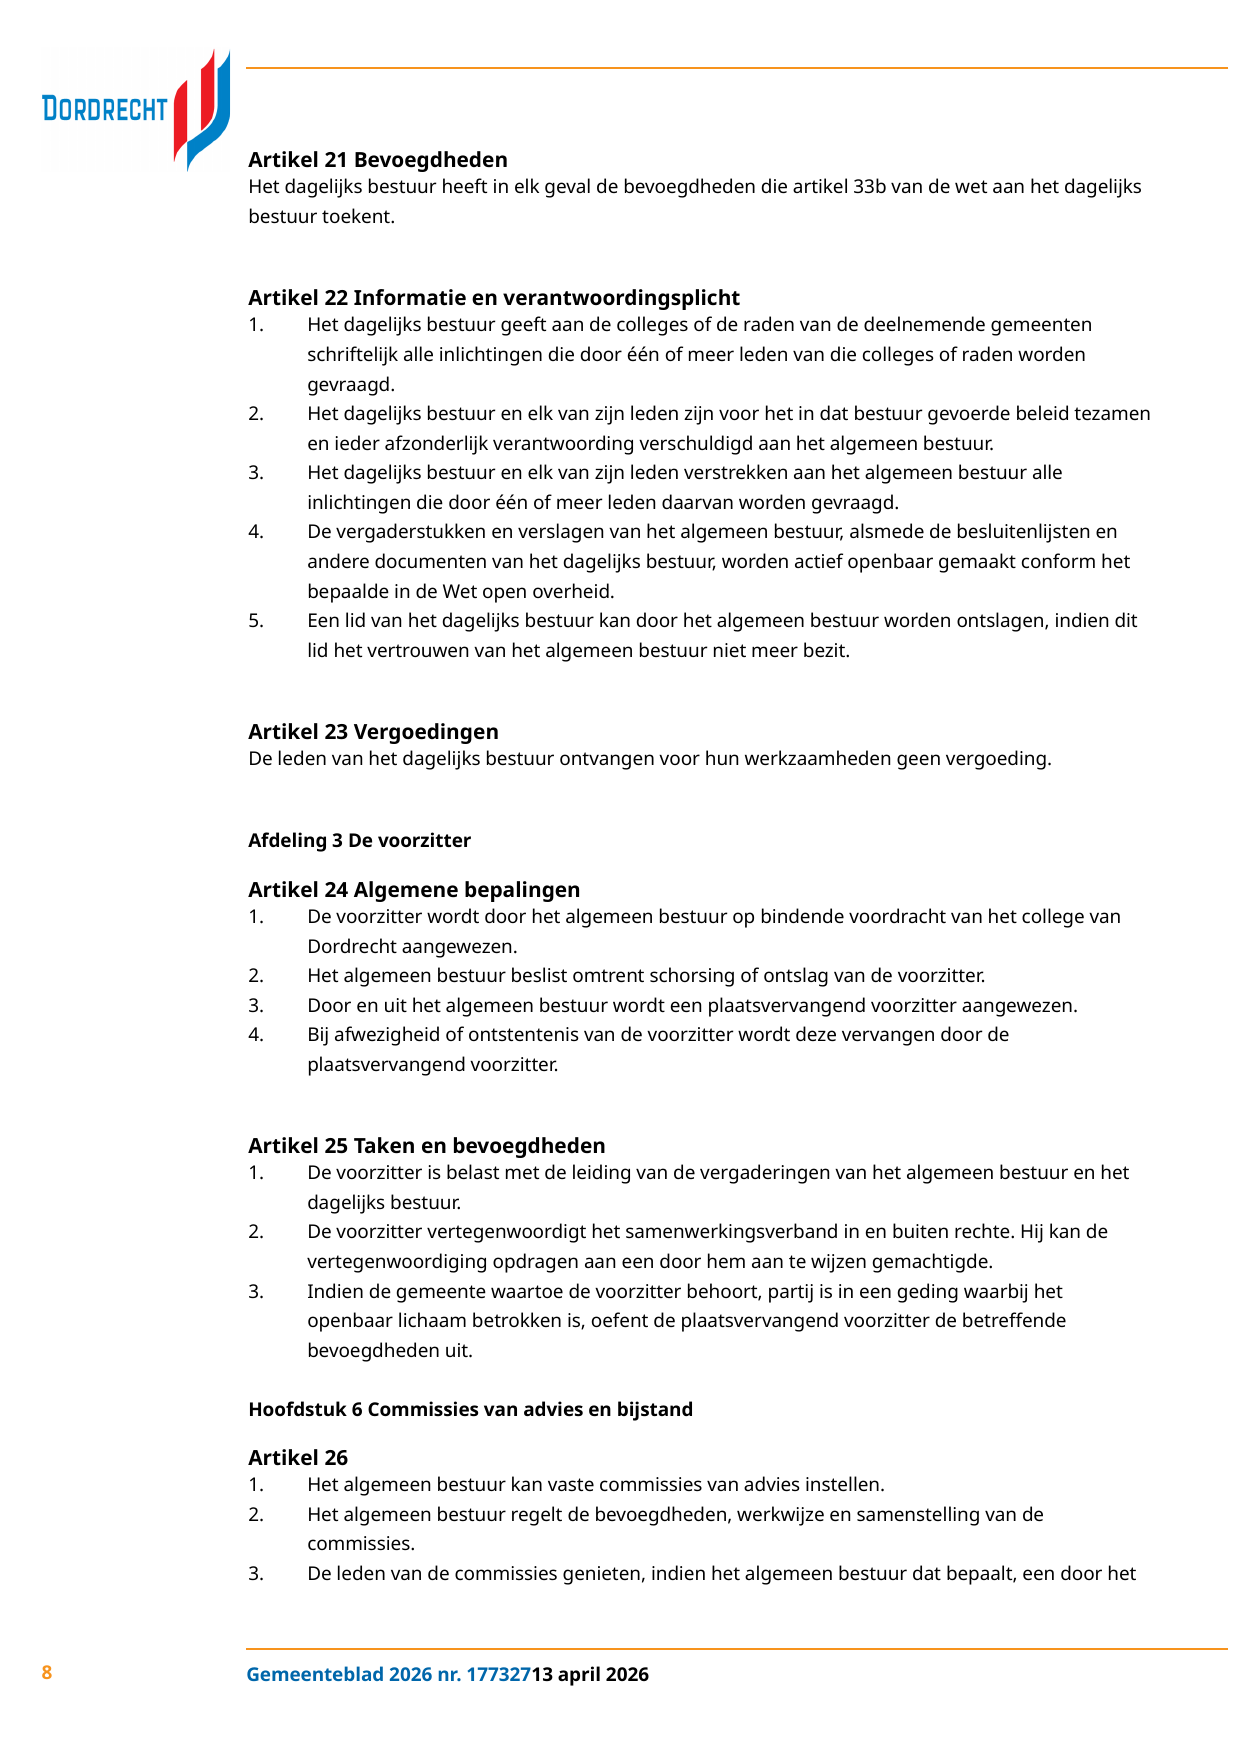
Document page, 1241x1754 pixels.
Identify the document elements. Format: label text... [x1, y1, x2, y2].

list Door en uit het algemeen bestuur wordt een plaatsvervangend voorzitter aangewezen. [248, 992, 1152, 1018]
list Een lid van het dagelijks bestuur kan door het algemeen bestuur worden ontslagen, indien dit lid het vertrouwen van het algemeen bestuur niet meer bezit. [248, 607, 1152, 663]
list Het dagelijks bestuur en elk van zijn leden zijn voor het in dat bestuur gevoerde beleid tezamen en ieder afzonderlijk verantwoording verschuldigd aan het algemeen bestuur. [248, 400, 1152, 456]
text De leden van het dagelijks bestuur ontvangen voor hun werkzaamheden geen vergoeding. [248, 746, 1152, 771]
list Het dagelijks bestuur en elk van zijn leden verstrekken aan het algemeen bestuur alle inlichtingen die door één of meer leden daarvan worden gevraagd. [248, 459, 1152, 515]
text Het dagelijks bestuur heeft in elk geval de bevoegdheden die artikel 33b van de wet aan het dagelijks bestuur toekent. [248, 174, 1152, 229]
list Indien de gemeente waartoe de voorzitter behoort, partij is in een geding waarbij het openbaar lichaam betrokken is, oefent de plaatsvervangend voorzitter de betreffende bevoegdheden uit. [248, 1278, 1152, 1363]
list Het algemeen bestuur kan vaste commissies van advies instellen. [248, 1471, 1152, 1497]
text Artikel 21 Bevoegdheden [248, 145, 1152, 174]
text Artikel 25 Taken en bevoegdheden [248, 1131, 1152, 1159]
text Artikel 24 Algemene bepalingen [248, 875, 1152, 903]
list De voorzitter vertegenwoordigt het samenwerkingsverband in en buiten rechte. Hij kan de vertegenwoordiging opdragen aan een door hem aan te wijzen gemachtigde. [248, 1219, 1152, 1274]
list Het algemeen bestuur beslist omtrent schorsing of ontslag van de voorzitter. [248, 962, 1152, 988]
text Artikel 23 Vergoedingen [248, 717, 1152, 746]
text Artikel 22 Informatie en verantwoordingsplicht [248, 283, 1152, 312]
text Afdeling 3 De voorzitter [248, 826, 1152, 854]
list De vergaderstukken en verslagen van het algemeen bestuur, alsmede de besluitenlijsten en andere documenten van het dagelijks bestuur, worden actief openbaar gemaakt conform het bepaalde in de Wet open overheid. [248, 519, 1152, 604]
list De voorzitter wordt door het algemeen bestuur op bindende voordracht van het college van Dordrecht aangewezen. [248, 903, 1152, 958]
text Artikel 26 [248, 1443, 1152, 1471]
list De leden van de commissies genieten, indien het algemeen bestuur dat bepaalt, een door het [248, 1560, 1152, 1586]
list De voorzitter is belast met de leiding van de vergaderingen van het algemeen bestuur en het dagelijks bestuur. [248, 1159, 1152, 1215]
list Bij afwezigheid of ontstentenis van de voorzitter wordt deze vervangen door de plaatsvervangend voorzitter. [248, 1022, 1152, 1077]
picture [41, 47, 231, 172]
list Het algemeen bestuur regelt de bevoegdheden, werkwijze en samenstelling van de commissies. [248, 1501, 1152, 1556]
list Het dagelijks bestuur geeft aan de colleges of de raden van de deelnemende gemeenten schriftelijk alle inlichtingen die door één of meer leden van die colleges of raden worden gevraagd. [248, 312, 1152, 397]
text Hoofdstuk 6 Commissies van advies en bijstand [248, 1396, 1152, 1422]
